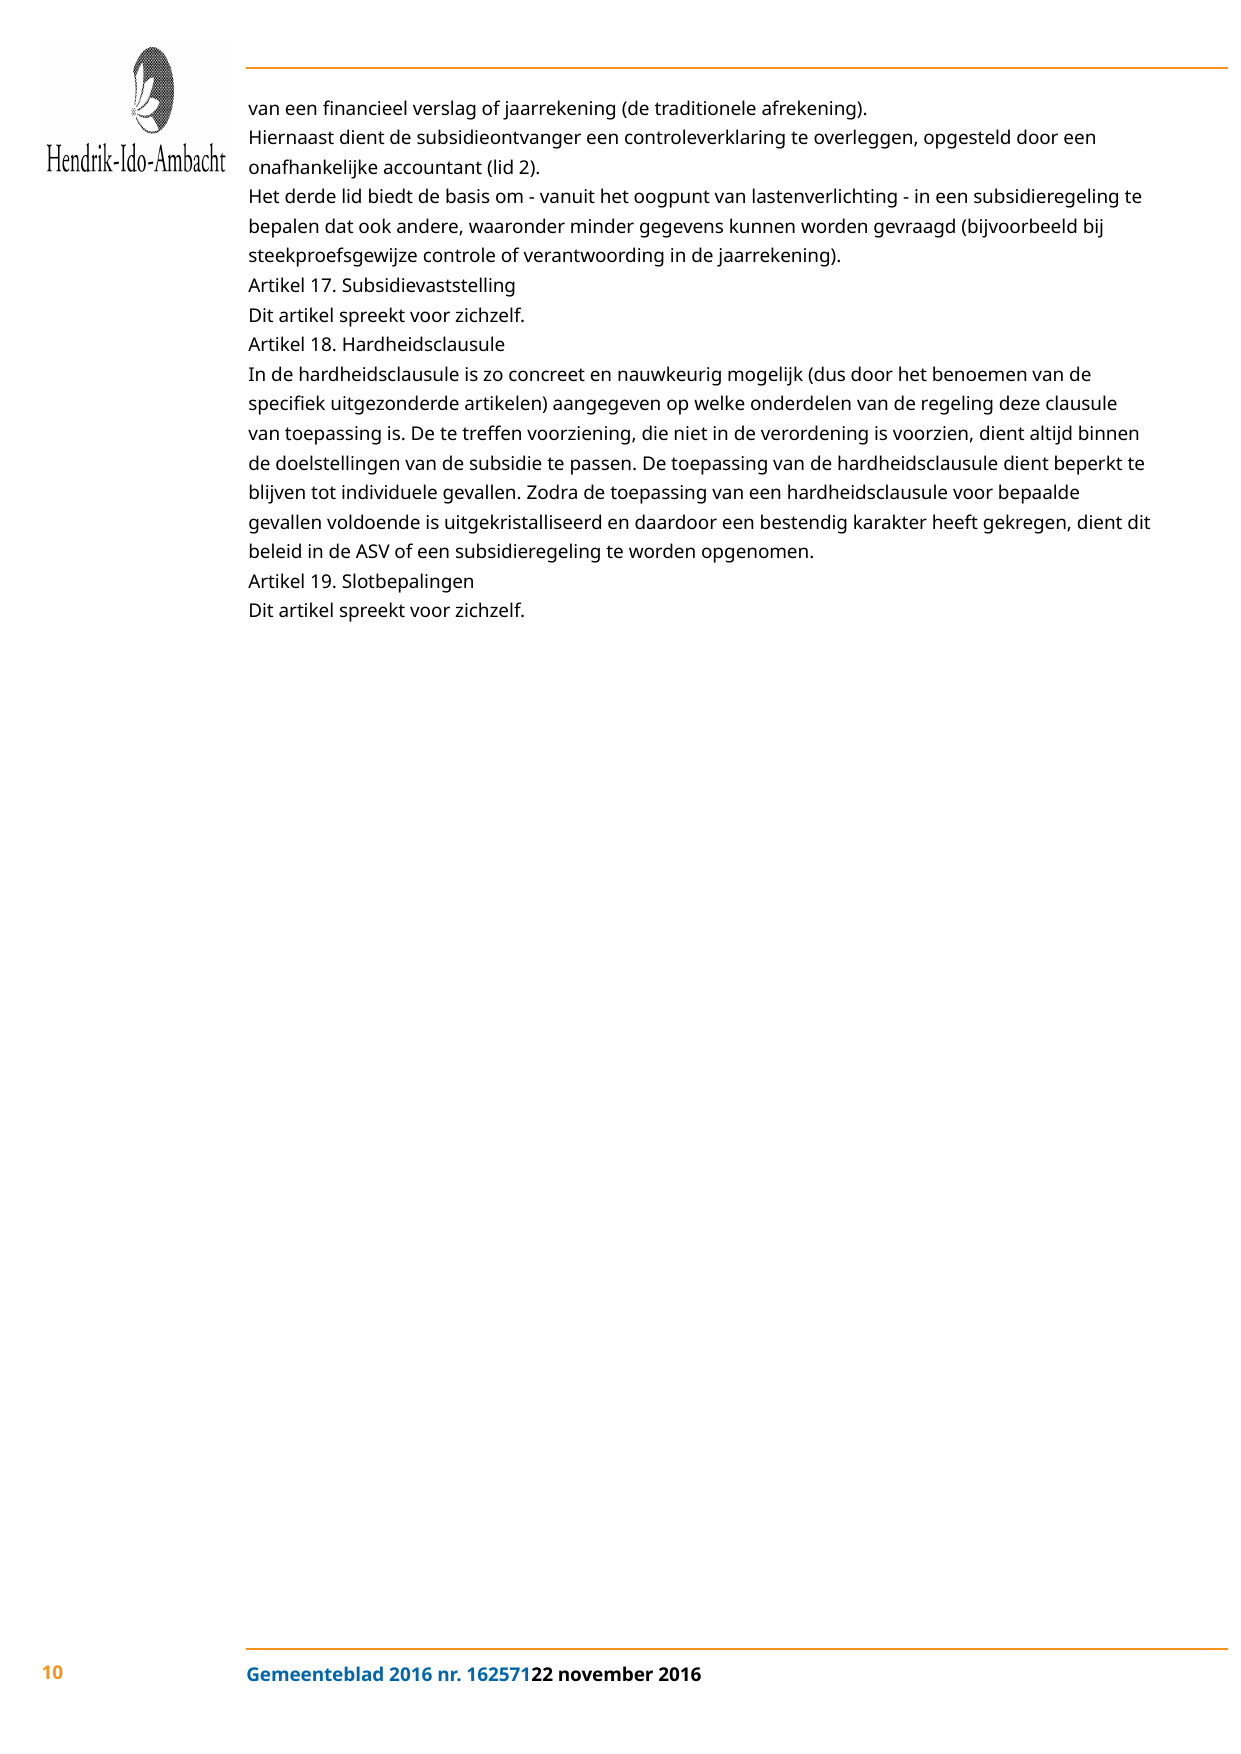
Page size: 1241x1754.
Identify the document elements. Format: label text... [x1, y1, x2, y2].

text Dit artikel spreekt voor zichzelf. [248, 598, 1152, 623]
text Hiernaast dient de subsidieontvanger een controleverklaring te overleggen, opgesteld door een onafhankelijke accountant (lid 2). [248, 124, 1152, 180]
text Artikel 19. Slotbepalingen [248, 568, 1152, 594]
text In de hardheidsclausule is zo concreet en nauwkeurig mogelijk (dus door het benoemen van de specifiek uitgezonderde artikelen) aangegeven op welke onderdelen van de regeling deze clausule van toepassing is. De te treffen voorziening, die niet in de verordening is voorzien, dient altijd binnen de doelstellingen van de subsidie te passen. De toepassing van de hardheidsclausule dient beperkt te blijven tot individuele gevallen. Zodra de toepassing van een hardheidsclausule voor bepaalde gevallen voldoende is uitgekristalliseerd en daardoor een bestendig karakter heeft gekregen, dient dit beleid in de ASV of een subsidieregeling te worden opgenomen. [248, 361, 1152, 564]
text Artikel 17. Subsidievaststelling [248, 272, 1152, 298]
picture [41, 47, 231, 172]
text Artikel 18. Hardheidsclausule [248, 331, 1152, 357]
text Dit artikel spreekt voor zichzelf. [248, 302, 1152, 328]
text van een financieel verslag of jaarrekening (de traditionele afrekening). [248, 95, 1152, 121]
text Het derde lid biedt de basis om - vanuit het oogpunt van lastenverlichting - in een subsidieregeling te bepalen dat ook andere, waaronder minder gegevens kunnen worden gevraagd (bijvoorbeeld bij steekproefsgewijze controle of verantwoording in de jaarrekening). [248, 183, 1152, 268]
